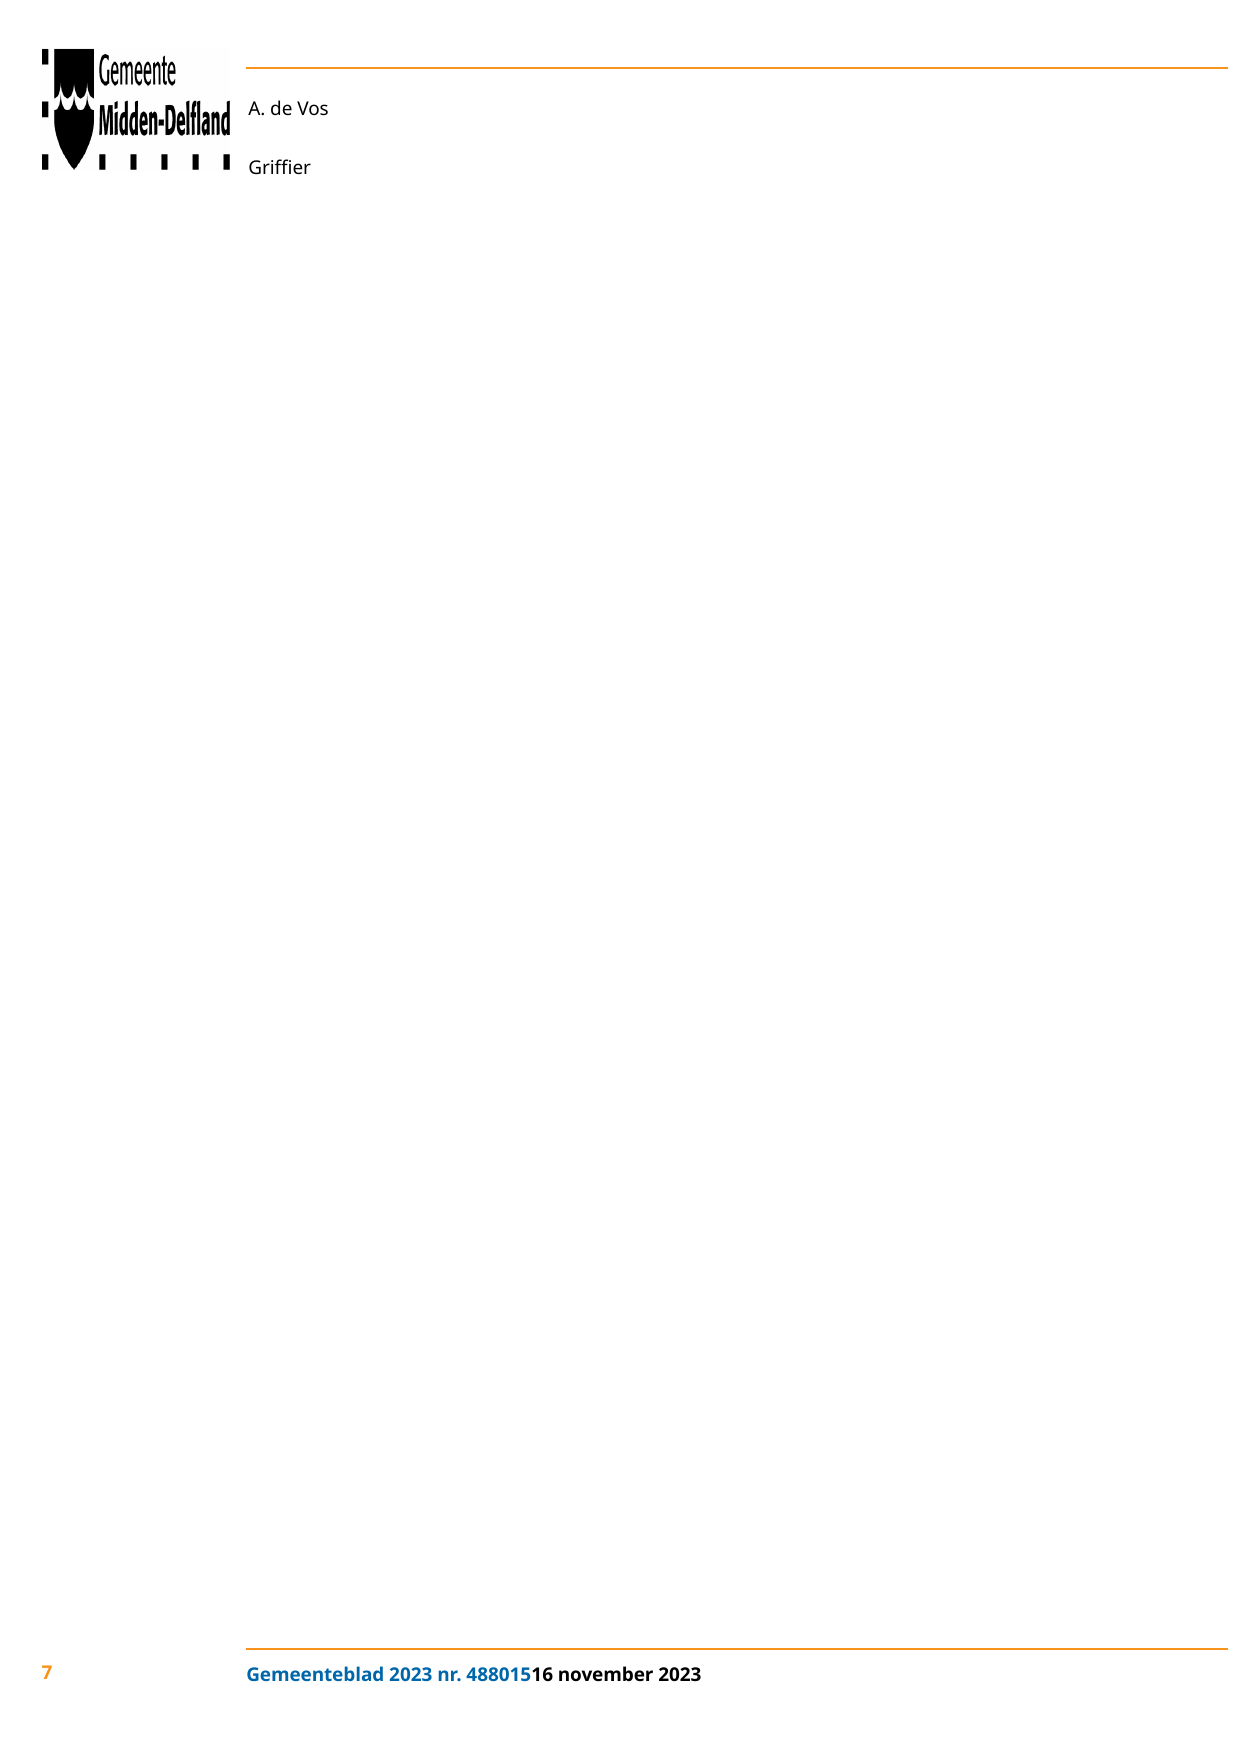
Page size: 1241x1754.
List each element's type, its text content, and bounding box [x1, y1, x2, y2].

picture [41, 47, 231, 172]
text Griffier [248, 154, 1152, 180]
text A. de Vos [248, 95, 1152, 121]
